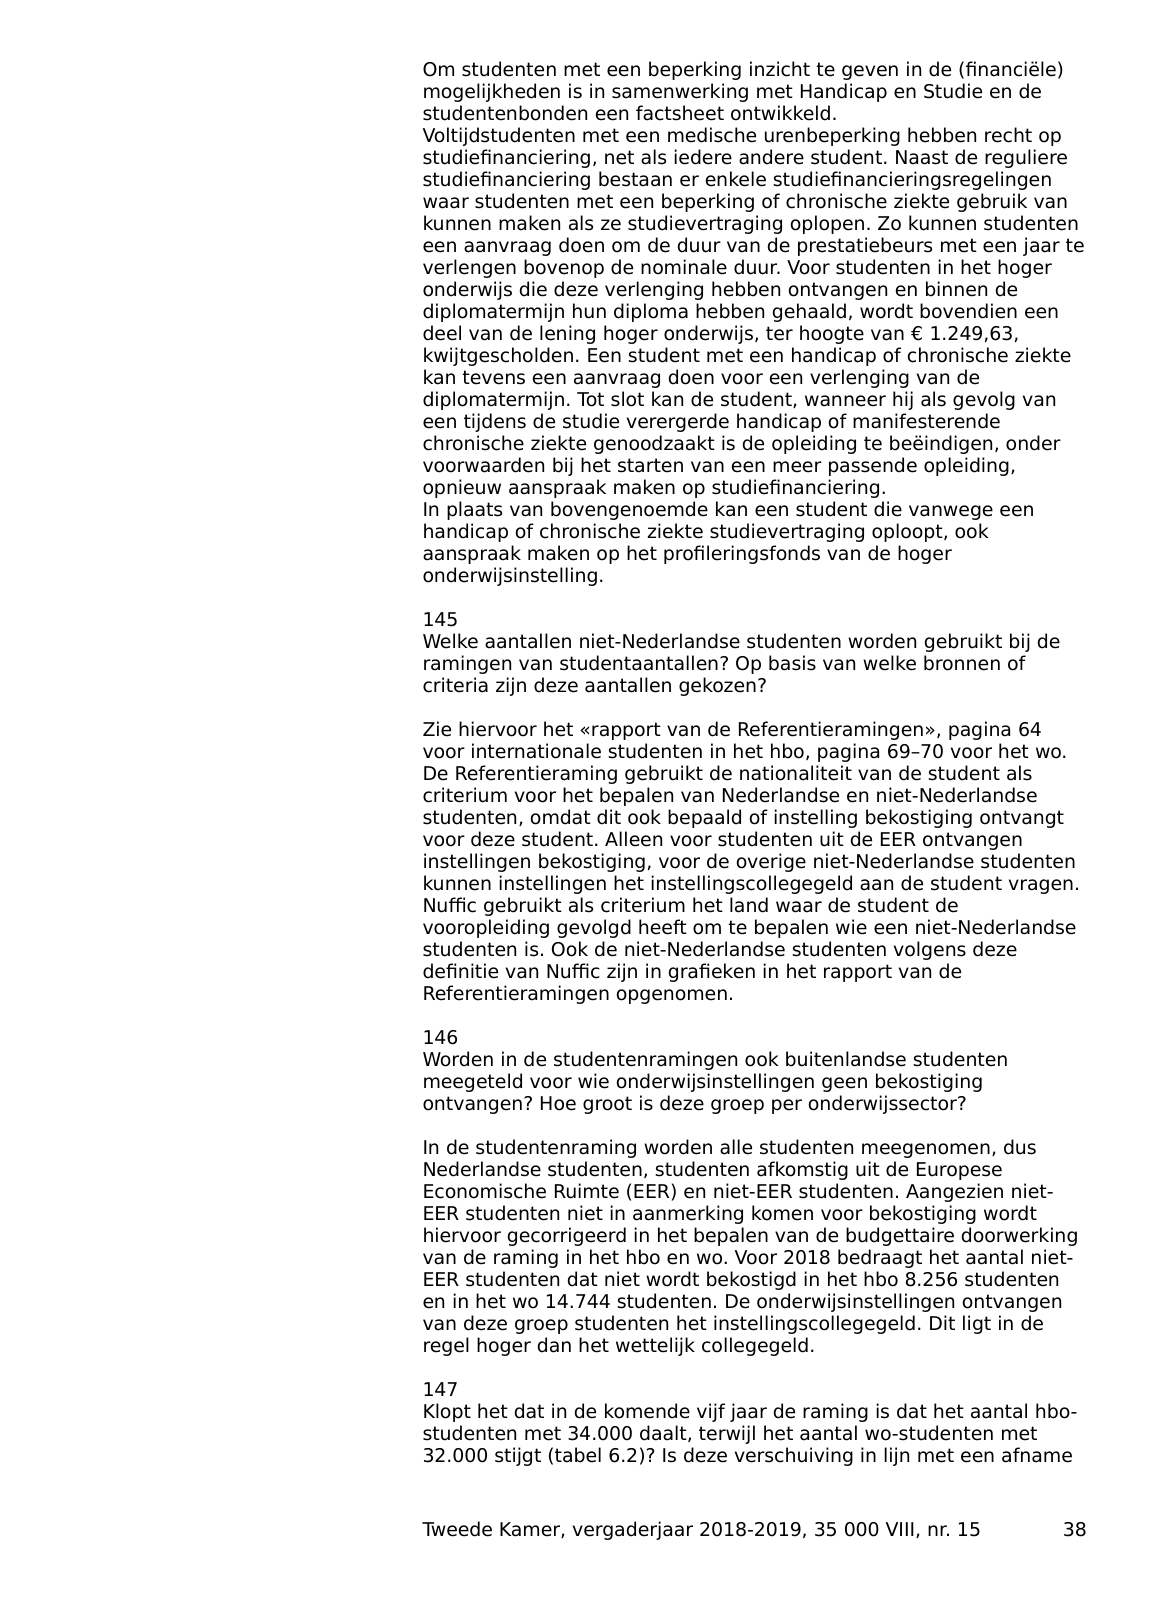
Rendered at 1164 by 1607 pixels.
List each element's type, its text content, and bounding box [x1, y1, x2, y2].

text Zie hiervoor het «rapport van de Referentieramingen», pagina 64 voor internationale studenten in het hbo, pagina 69–70 voor het wo. De Referentieraming gebruikt de nationaliteit van de student als criterium voor het bepalen van Nederlandse en niet-Nederlandse studenten, omdat dit ook bepaald of instelling bekostiging ontvangt voor deze student. Alleen voor studenten uit de EER ontvangen instellingen bekostiging, voor de overige niet-Nederlandse studenten kunnen instellingen het instellingscollegegeld aan de student vragen. Nuffic gebruikt als criterium het land waar de student de vooropleiding gevolgd heeft om te bepalen wie een niet-Nederlandse studenten is. Ook de niet-Nederlandse studenten volgens deze definitie van Nuffic zijn in grafieken in het rapport van de Referentieramingen opgenomen. [422, 719, 1087, 1004]
text 146 [422, 1027, 1087, 1049]
text Om studenten met een beperking inzicht te geven in de (financiële) mogelijkheden is in samenwerking met Handicap en Studie en de studentenbonden een factsheet ontwikkeld. [422, 59, 1087, 125]
text Welke aantallen niet-Nederlandse studenten worden gebruikt bij de ramingen van studentaantallen? Op basis van welke bronnen of criteria zijn deze aantallen gekozen? [422, 631, 1087, 697]
text 145 [422, 609, 1087, 631]
text In plaats van bovengenoemde kan een student die vanwege een handicap of chronische ziekte studievertraging oploopt, ook aanspraak maken op het profileringsfonds van de hoger onderwijsinstelling. [422, 499, 1087, 587]
text Voltijdstudenten met een medische urenbeperking hebben recht op studiefinanciering, net als iedere andere student. Naast de reguliere studiefinanciering bestaan er enkele studiefinancieringsregelingen waar studenten met een beperking of chronische ziekte gebruik van kunnen maken als ze studievertraging oplopen. Zo kunnen studenten een aanvraag doen om de duur van de prestatiebeurs met een jaar te verlengen bovenop de nominale duur. Voor studenten in het hoger onderwijs die deze verlenging hebben ontvangen en binnen de diplomatermijn hun diploma hebben gehaald, wordt bovendien een deel van de lening hoger onderwijs, ter hoogte van € 1.249,63, kwijtgescholden. Een student met een handicap of chronische ziekte kan tevens een aanvraag doen voor een verlenging van de diplomatermijn. Tot slot kan de student, wanneer hij als gevolg van een tijdens de studie verergerde handicap of manifesterende chronische ziekte genoodzaakt is de opleiding te beëindigen, onder voorwaarden bij het starten van een meer passende opleiding, opnieuw aanspraak maken op studiefinanciering. [422, 125, 1087, 499]
text Klopt het dat in de komende vijf jaar de raming is dat het aantal hbo-studenten met 34.000 daalt, terwijl het aantal wo-studenten met 32.000 stijgt (tabel 6.2)? Is deze verschuiving in lijn met een afname [422, 1401, 1087, 1467]
text 147 [422, 1379, 1087, 1401]
text In de studentenraming worden alle studenten meegenomen, dus Nederlandse studenten, studenten afkomstig uit de Europese Economische Ruimte (EER) en niet-EER studenten. Aangezien niet-EER studenten niet in aanmerking komen voor bekostiging wordt hiervoor gecorrigeerd in het bepalen van de budgettaire doorwerking van de raming in het hbo en wo. Voor 2018 bedraagt het aantal niet-EER studenten dat niet wordt bekostigd in het hbo 8.256 studenten en in het wo 14.744 studenten. De onderwijsinstellingen ontvangen van deze groep studenten het instellingscollegegeld. Dit ligt in de regel hoger dan het wettelijk collegegeld. [422, 1137, 1087, 1357]
text Worden in de studentenramingen ook buitenlandse studenten meegeteld voor wie onderwijsinstellingen geen bekostiging ontvangen? Hoe groot is deze groep per onderwijssector? [422, 1049, 1087, 1115]
